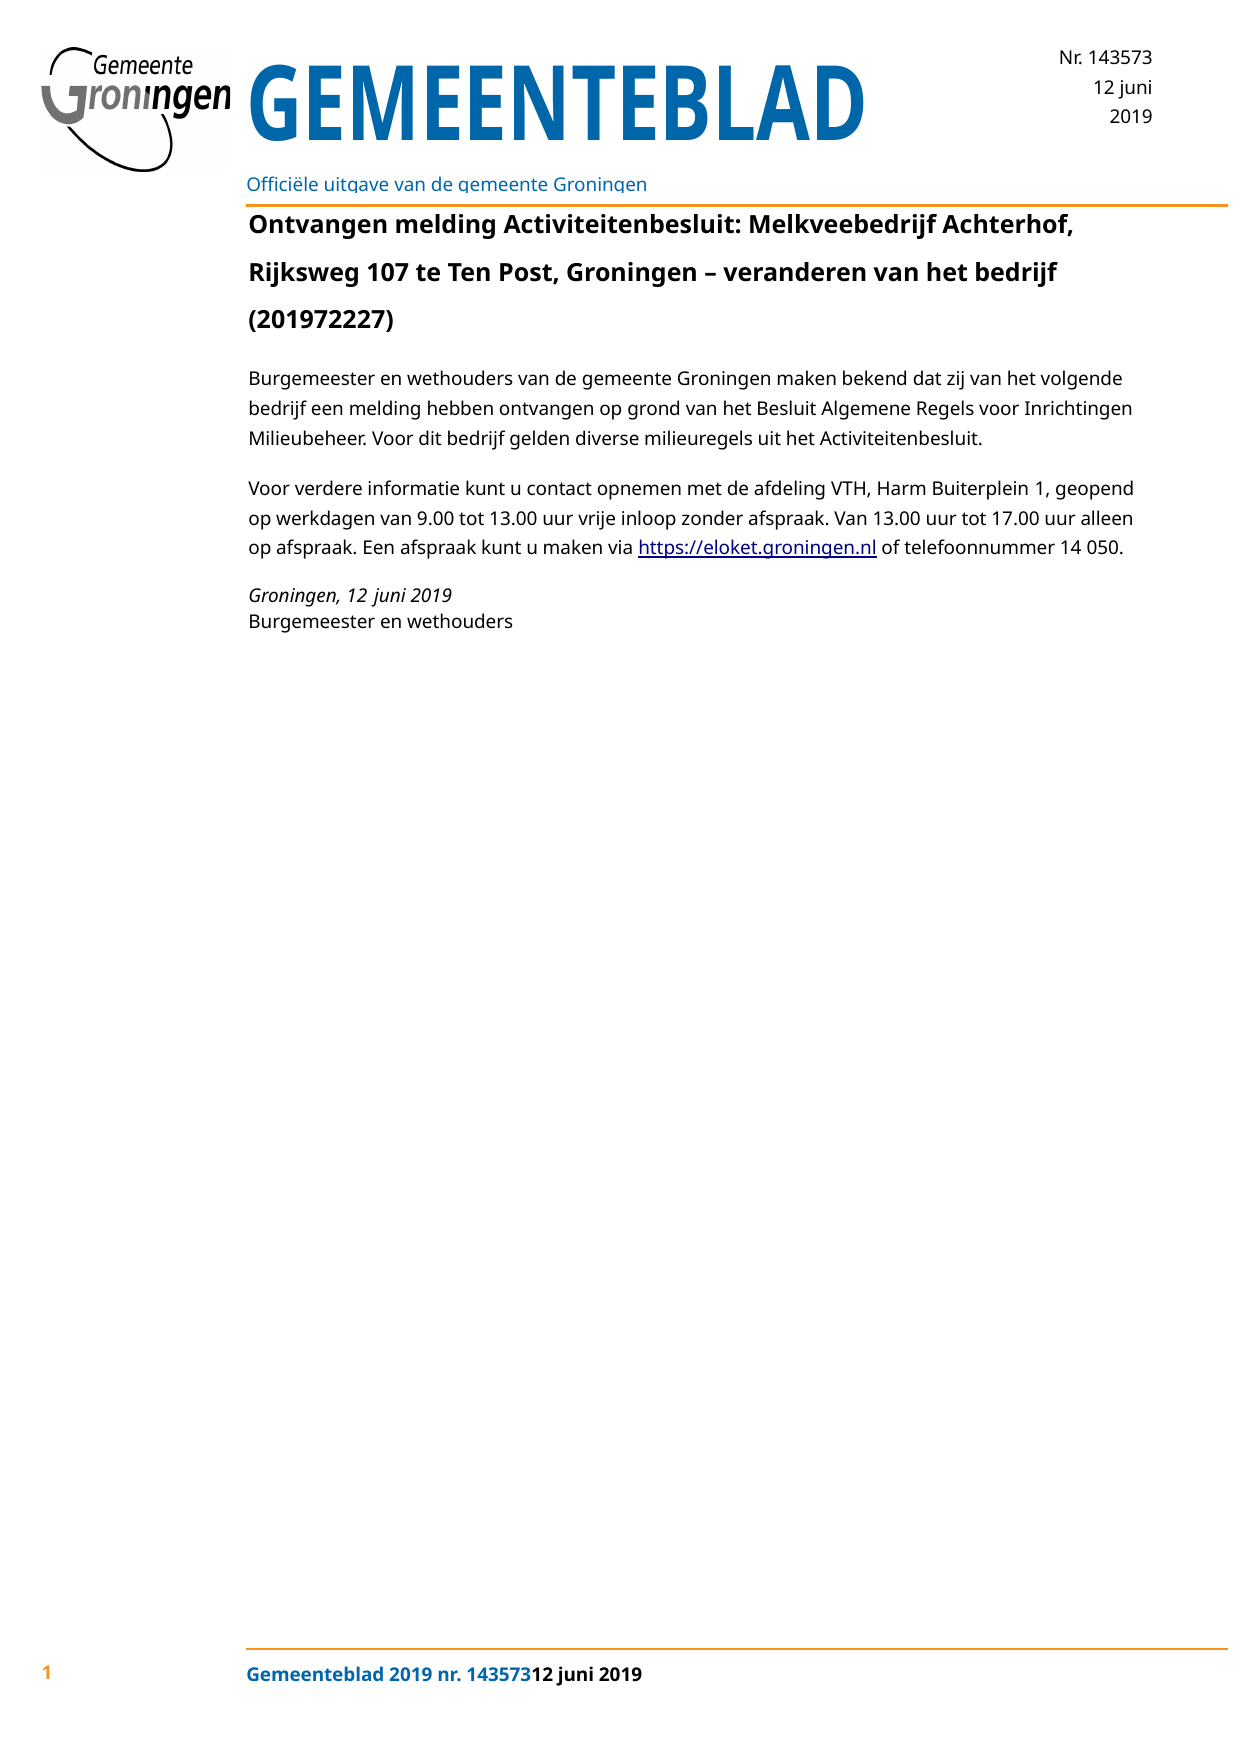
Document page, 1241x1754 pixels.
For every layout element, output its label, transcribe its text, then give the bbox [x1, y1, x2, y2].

picture [41, 47, 231, 172]
text Voor verdere informatie kunt u contact opnemen met de afdeling VTH, Harm Buiterplein 1, geopend op werkdagen van 9.00 tot 13.00 uur vrije inloop zonder afspraak. Van 13.00 uur tot 17.00 uur alleen op afspraak. Een afspraak kunt u maken via https://eloket.groningen.nl of telefoonnummer 14 050. [248, 475, 1152, 560]
text Burgemeester en wethouders van de gemeente Groningen maken bekend dat zij van het volgende bedrijf een melding hebben ontvangen op grond van het Besluit Algemene Regels voor Inrichtingen Milieubeheer. Voor dit bedrijf gelden diverse milieuregels uit het Activiteitenbesluit. [248, 366, 1152, 450]
text Ontvangen melding Activiteitenbesluit: Melkveebedrijf Achterhof, Rijksweg 107 te Ten Post, Groningen – veranderen van het bedrijf (201972227) [248, 207, 1152, 336]
text Burgemeester en wethouders [248, 608, 1152, 633]
text Groningen, 12 juni 2019 [248, 582, 1152, 608]
